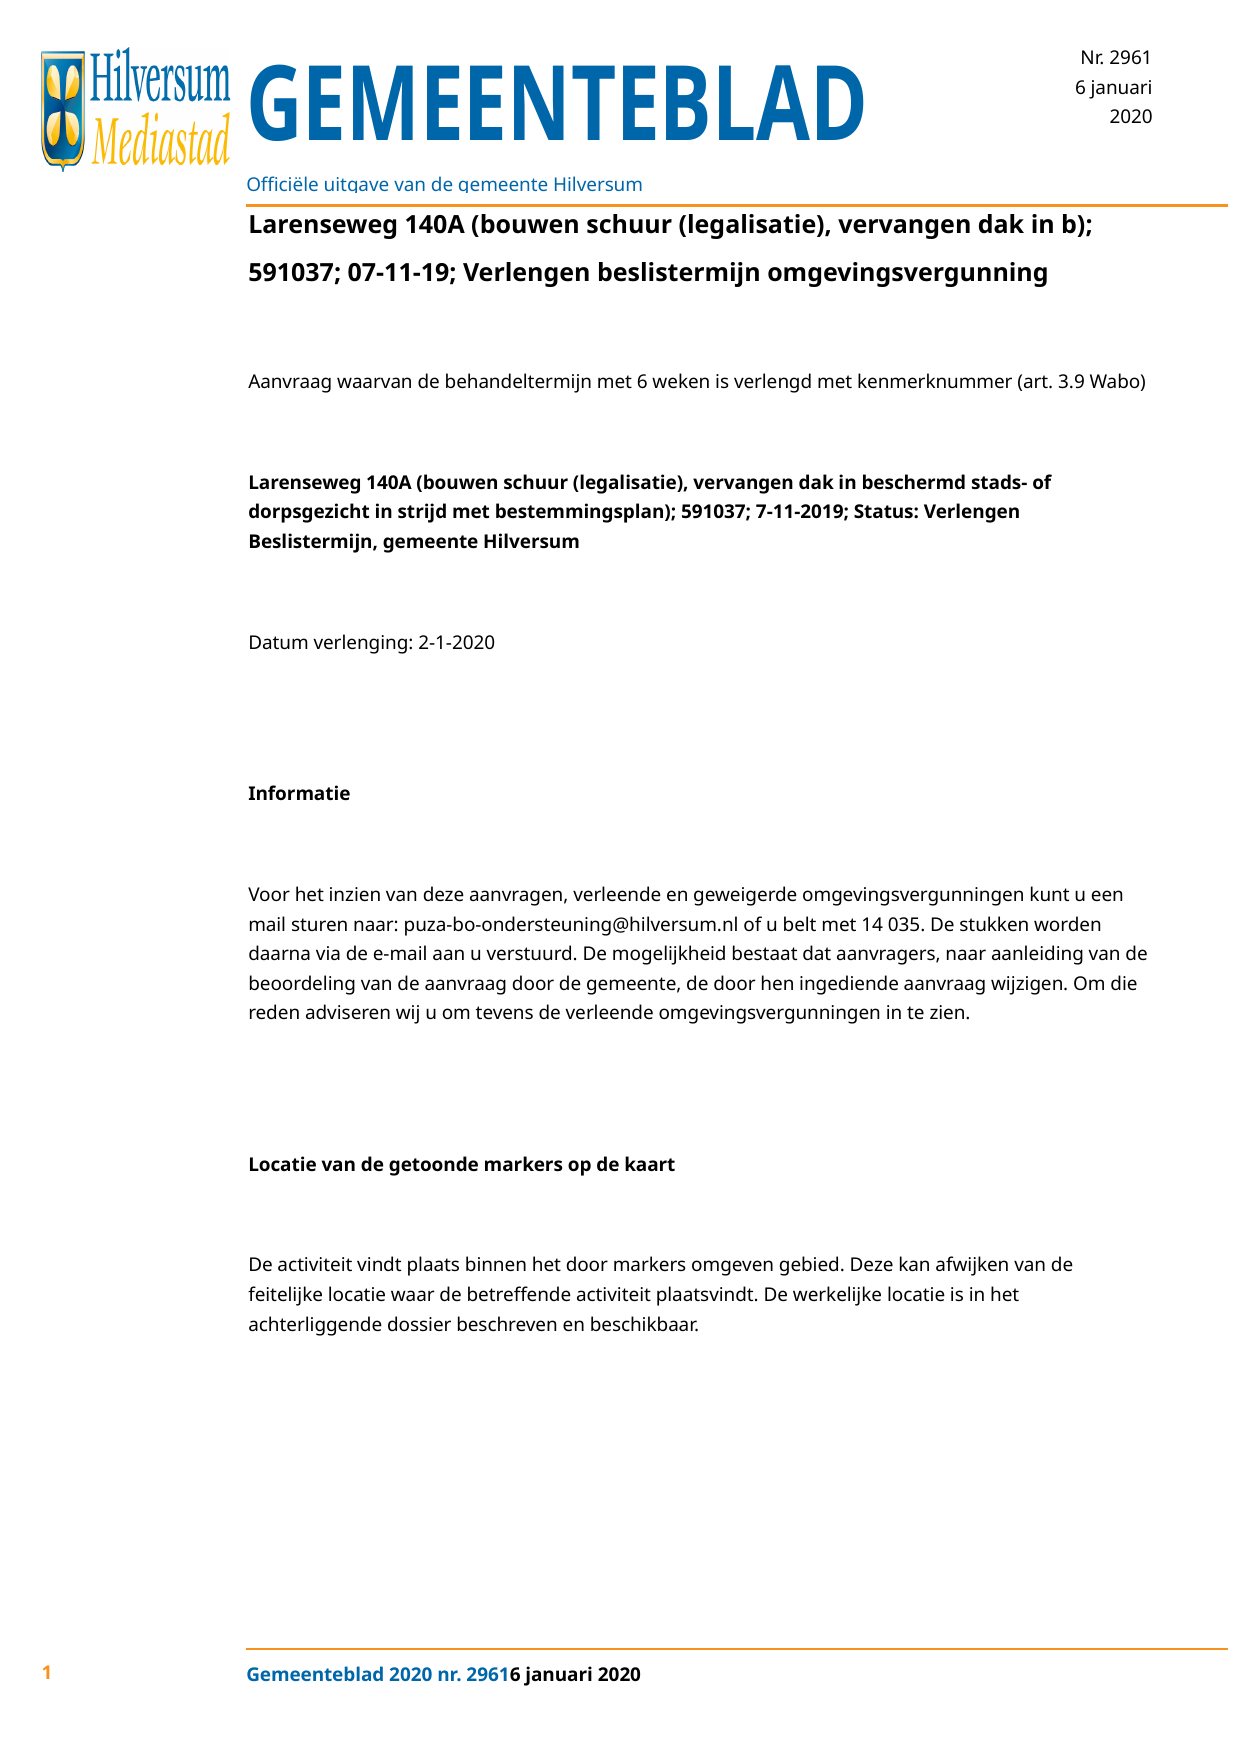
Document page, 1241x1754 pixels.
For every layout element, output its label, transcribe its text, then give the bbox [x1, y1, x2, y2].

text Informatie [248, 780, 1152, 806]
picture [41, 47, 231, 172]
text De activiteit vindt plaats binnen het door markers omgeven gebied. Deze kan afwijken van de feitelijke locatie waar de betreffende activiteit plaatsvindt. De werkelijke locatie is in het achterliggende dossier beschreven en beschikbaar. [248, 1252, 1152, 1337]
text Voor het inzien van deze aanvragen, verleende en geweigerde omgevingsvergunningen kunt u een mail sturen naar: puza-bo-ondersteuning@hilversum.nl of u belt met 14 035. De stukken worden daarna via de e-mail aan u verstuurd. De mogelijkheid bestaat dat aanvragers, naar aanleiding van de beoordeling van de aanvraag door de gemeente, de door hen ingediende aanvraag wijzigen. Om die reden adviseren wij u om tevens de verleende omgevingsvergunningen in te zien. [248, 881, 1152, 1025]
text Larenseweg 140A (bouwen schuur (legalisatie), vervangen dak in b); 591037; 07-11-19; Verlengen beslistermijn omgevingsvergunning [248, 207, 1152, 288]
text Locatie van de getoonde markers op de kaart [248, 1151, 1152, 1177]
text Aanvraag waarvan de behandeltermijn met 6 weken is verlengd met kenmerknummer (art. 3.9 Wabo) [248, 368, 1152, 394]
text Larenseweg 140A (bouwen schuur (legalisatie), vervangen dak in beschermd stads- of dorpsgezicht in strijd met bestemmingsplan); 591037; 7-11-2019; Status: Verlengen Beslistermijn, gemeente Hilversum [248, 469, 1152, 554]
text Datum verlenging: 2-1-2020 [248, 629, 1152, 655]
